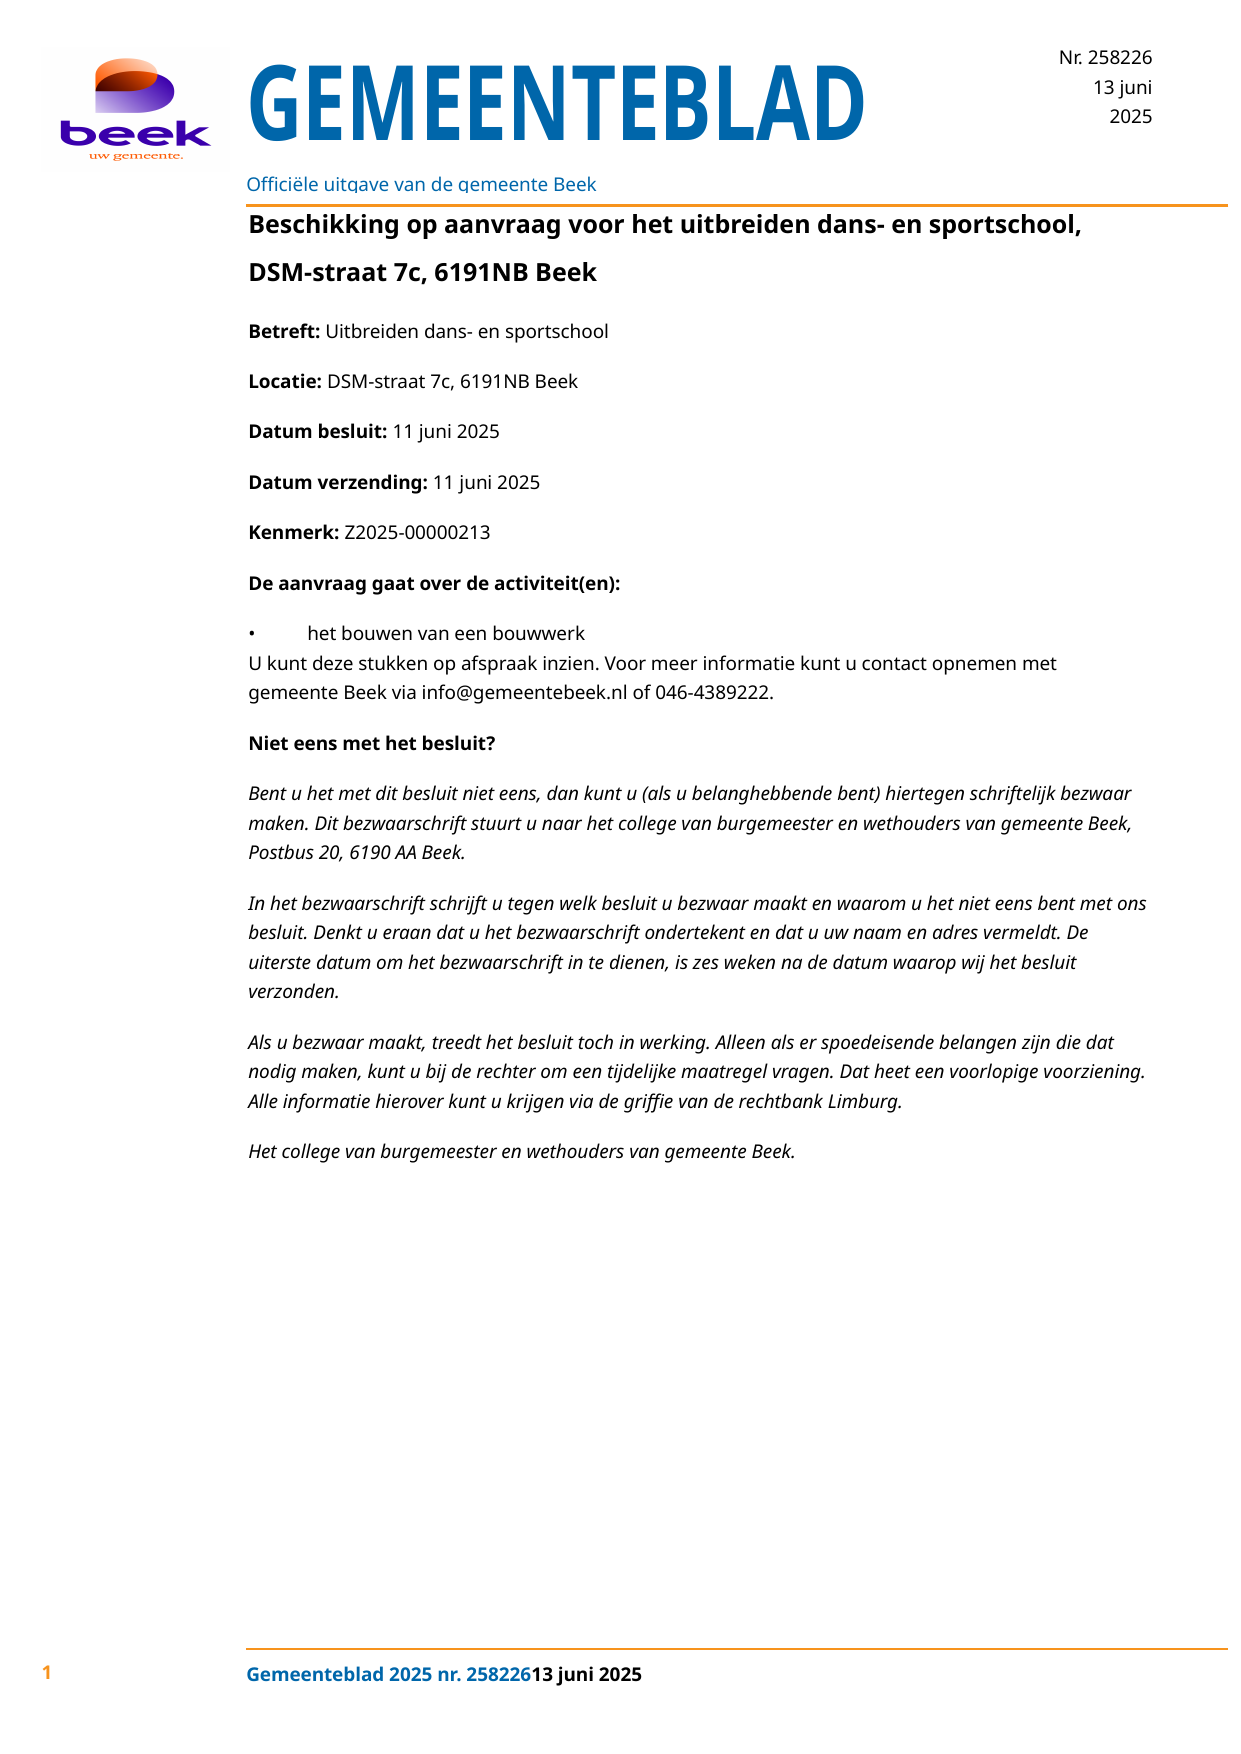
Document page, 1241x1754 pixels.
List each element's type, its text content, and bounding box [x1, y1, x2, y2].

text Betreft: Uitbreiden dans- en sportschool [248, 318, 1152, 344]
text Datum verzending: 11 juni 2025 [248, 469, 1152, 495]
text Als u bezwaar maakt, treedt het besluit toch in werking. Alleen als er spoedeisende belangen zijn die dat nodig maken, kunt u bij de rechter om een tijdelijke maatregel vragen. Dat heet een voorlopige voorziening. Alle informatie hierover kunt u krijgen via de griffie van de rechtbank Limburg. [248, 1029, 1152, 1114]
text Kenmerk: Z2025-00000213 [248, 519, 1152, 545]
text Bent u het met dit besluit niet eens, dan kunt u (als u belanghebbende bent) hiertegen schriftelijk bezwaar maken. Dit bezwaarschrift stuurt u naar het college van burgemeester en wethouders van gemeente Beek, Postbus 20, 6190 AA Beek. [248, 780, 1152, 865]
text In het bezwaarschrift schrijft u tegen welk besluit u bezwaar maakt en waarom u het niet eens bent met ons besluit. Denkt u eraan dat u het bezwaarschrift ondertekent en dat u uw naam en adres vermeldt. De uiterste datum om het bezwaarschrift in te dienen, is zes weken na de datum waarop wij het besluit verzonden. [248, 890, 1152, 1004]
text Het college van burgemeester en wethouders van gemeente Beek. [248, 1139, 1152, 1164]
list het bouwen van een bouwwerk [248, 620, 1152, 646]
text De aanvraag gaat over de activiteit(en): [248, 570, 1152, 596]
text Beschikking op aanvraag voor het uitbreiden dans- en sportschool, DSM-straat 7c, 6191NB Beek [248, 207, 1152, 288]
text Datum besluit: 11 juni 2025 [248, 419, 1152, 444]
text U kunt deze stukken op afspraak inzien. Voor meer informatie kunt u contact opnemen met gemeente Beek via info@gemeentebeek.nl of 046-4389222. [248, 650, 1152, 705]
text Niet eens met het besluit? [248, 730, 1152, 756]
text Locatie: DSM-straat 7c, 6191NB Beek [248, 368, 1152, 394]
picture [41, 47, 231, 172]
